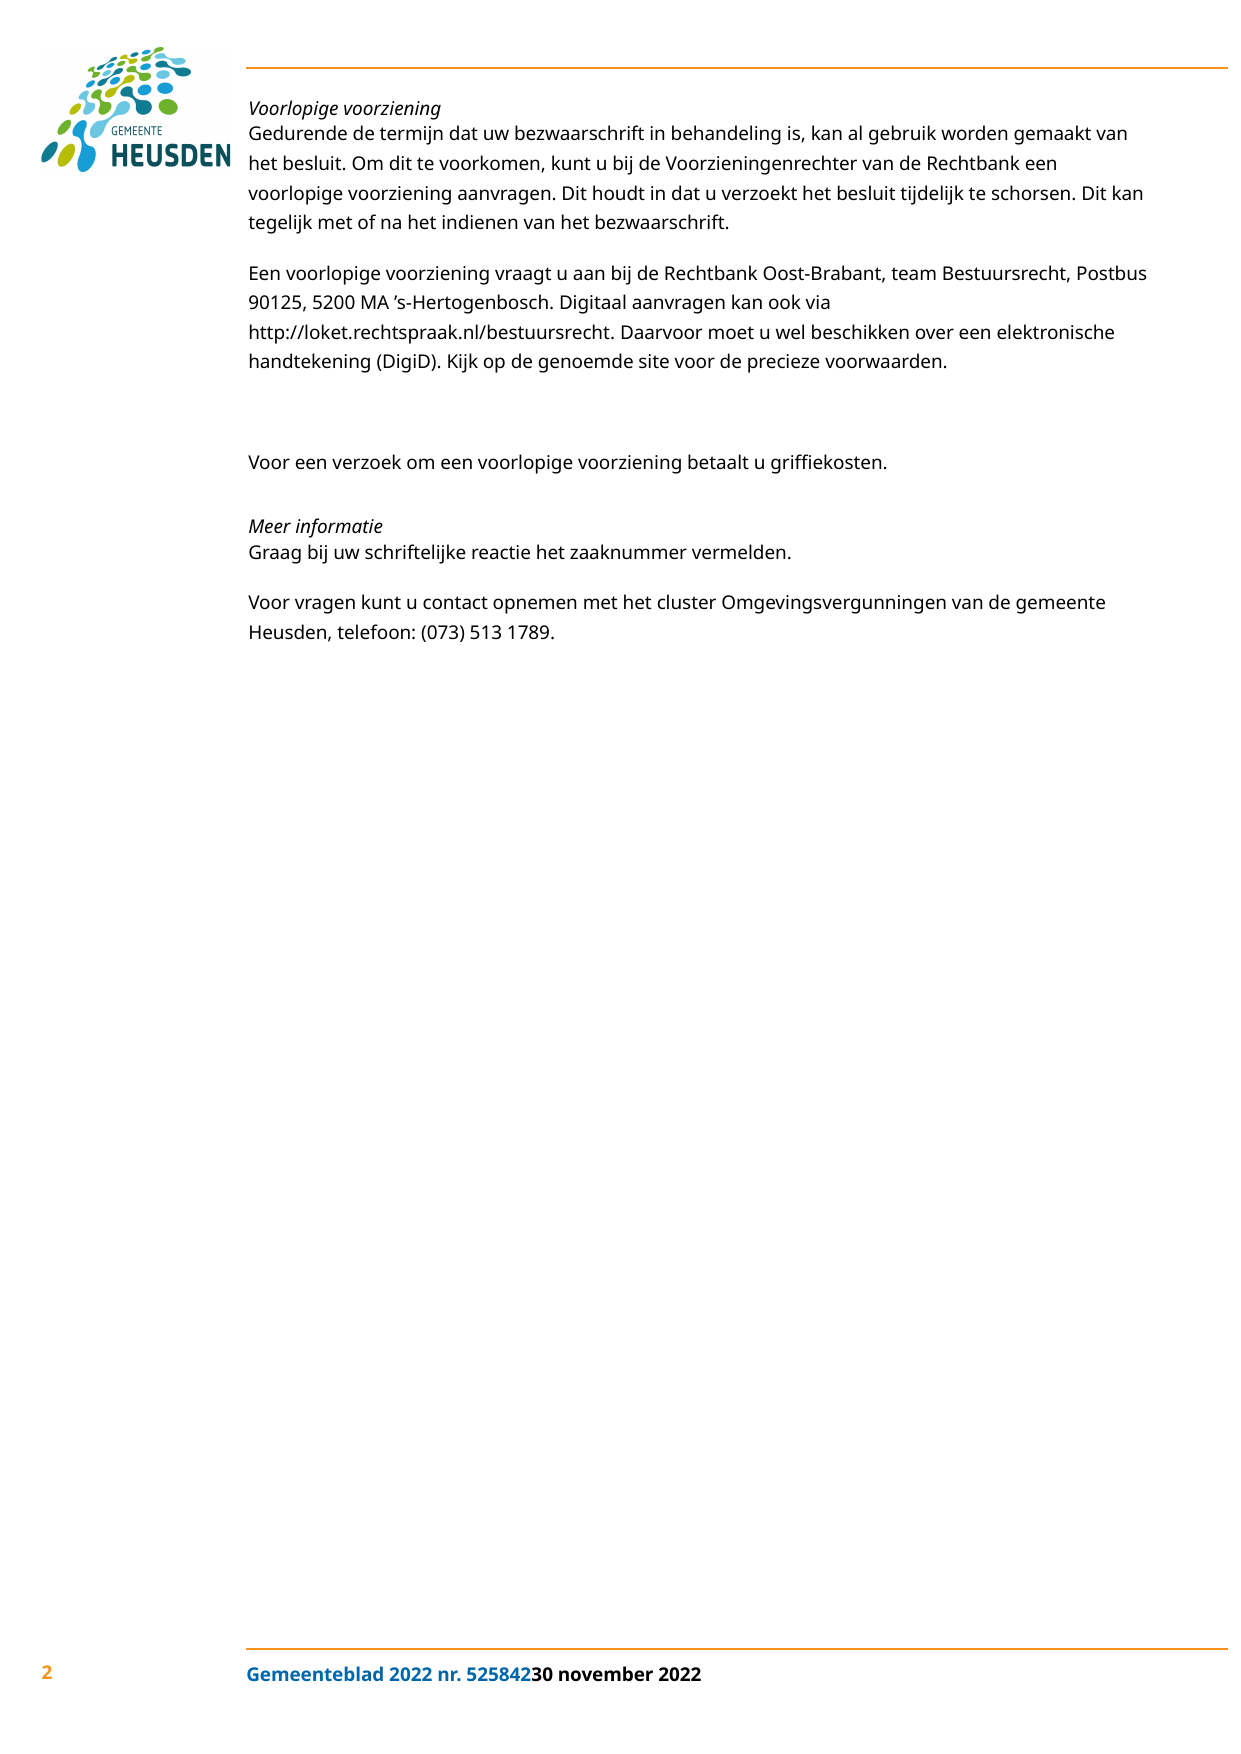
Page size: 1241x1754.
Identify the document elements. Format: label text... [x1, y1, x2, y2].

text Gedurende de termijn dat uw bezwaarschrift in behandeling is, kan al gebruik worden gemaakt van het besluit. Om dit te voorkomen, kunt u bij de Voorzieningenrechter van de Rechtbank een voorlopige voorziening aanvragen. Dit houdt in dat u verzoekt het besluit tijdelijk te schorsen. Dit kan tegelijk met of na het indienen van het bezwaarschrift. [248, 121, 1152, 235]
text Een voorlopige voorziening vraagt u aan bij de Rechtbank Oost-Brabant, team Bestuursrecht, Postbus 90125, 5200 MA ’s-Hertogenbosch. Digitaal aanvragen kan ook via http://loket.rechtspraak.nl/bestuursrecht. Daarvoor moet u wel beschikken over een elektronische handtekening (DigiD). Kijk op de genoemde site voor de precieze voorwaarden. [248, 260, 1152, 374]
text Voor een verzoek om een voorlopige voorziening betaalt u griffiekosten. [248, 449, 1152, 475]
text Graag bij uw schriftelijke reactie het zaaknummer vermelden. [248, 539, 1152, 565]
picture [41, 47, 231, 172]
text Meer informatie [248, 513, 1152, 539]
text Voor vragen kunt u contact opnemen met het cluster Omgevingsvergunningen van de gemeente Heusden, telefoon: (073) 513 1789. [248, 589, 1152, 645]
text Voorlopige voorziening [248, 95, 1152, 121]
